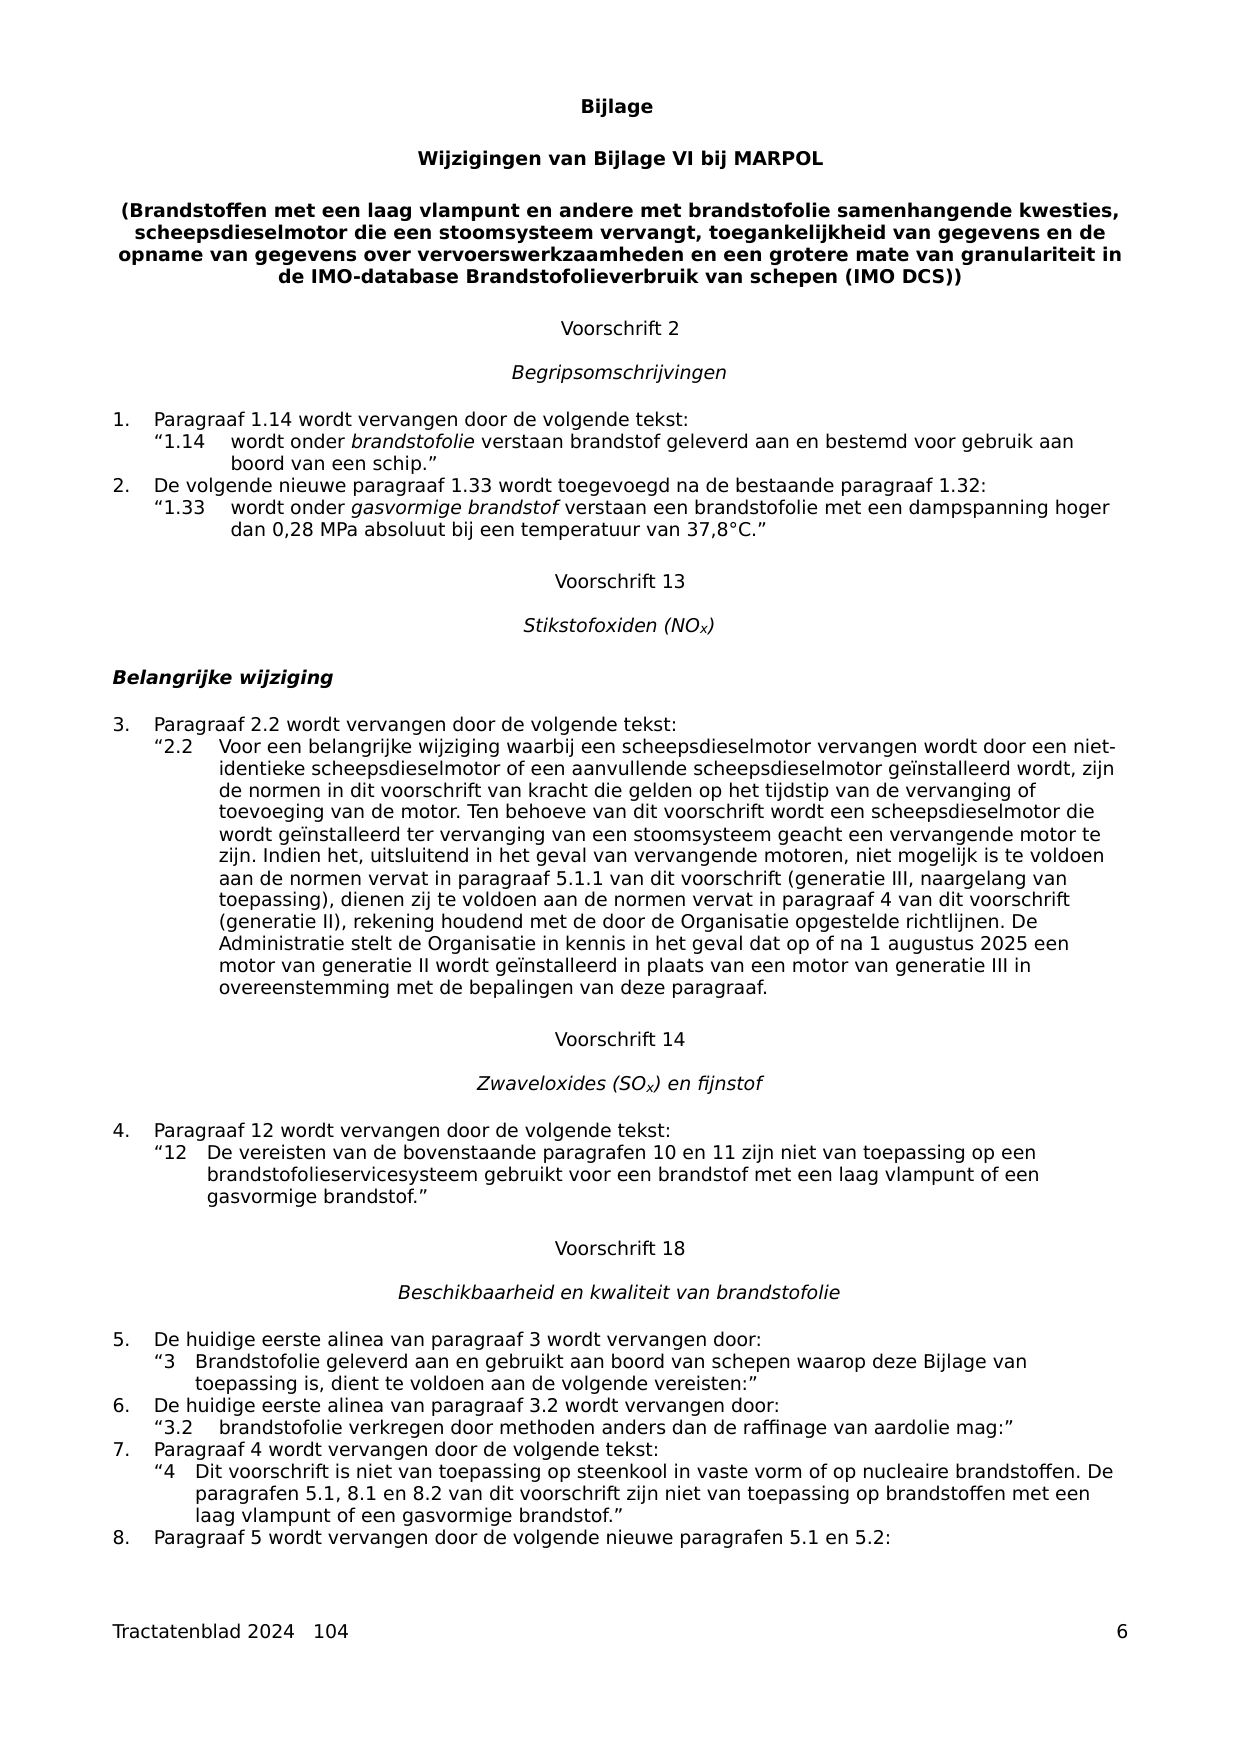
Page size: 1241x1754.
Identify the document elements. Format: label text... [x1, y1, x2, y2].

text 3. Paragraaf 2.2 wordt vervangen door de volgende tekst: [112, 713, 1128, 736]
subtitle Voorschrift 13 Stikstofoxiden (NOx) [112, 571, 1128, 637]
subtitle Wijzigingen van Bijlage VI bij MARPOL [112, 148, 1128, 170]
subtitle Voorschrift 2 Begripsomschrijvingen [112, 318, 1128, 384]
text “1.14 wordt onder brandstofolie verstaan brandstof geleverd aan en bestemd voor gebruik aan boord van een schip.” [153, 431, 1128, 475]
text “3 Brandstofolie geleverd aan en gebruikt aan boord van schepen waarop deze Bijlage van toepassing is, dient te voldoen aan de volgende vereisten:” [153, 1351, 1128, 1395]
text 6. De huidige eerste alinea van paragraaf 3.2 wordt vervangen door: [112, 1395, 1128, 1417]
text “2.2 Voor een belangrijke wijziging waarbij een scheepsdieselmotor vervangen wordt door een niet-identieke scheepsdieselmotor of een aanvullende scheepsdieselmotor geïnstalleerd wordt, zijn de normen in dit voorschrift van kracht die gelden op het tijdstip van de vervanging of toevoeging van de motor. Ten behoeve van dit voorschrift wordt een scheepsdieselmotor die wordt geïnstalleerd ter vervanging van een stoomsysteem geacht een vervangende motor te zijn. Indien het, uitsluitend in het geval van vervangende motoren, niet mogelijk is te voldoen aan de normen vervat in paragraaf 5.1.1 van dit voorschrift (generatie III, naargelang van toepassing), dienen zij te voldoen aan de normen vervat in paragraaf 4 van dit voorschrift (generatie II), rekening houdend met de door de Organisatie opgestelde richtlijnen. De Administratie stelt de Organisatie in kennis in het geval dat op of na 1 augustus 2025 een motor van generatie II wordt geïnstalleerd in plaats van een motor van generatie III in overeenstemming met de bepalingen van deze paragraaf. [153, 736, 1128, 999]
text 1. Paragraaf 1.14 wordt vervangen door de volgende tekst: [112, 409, 1128, 431]
subtitle Bijlage [112, 96, 1128, 118]
text 5. De huidige eerste alinea van paragraaf 3 wordt vervangen door: [112, 1329, 1128, 1351]
text 4. Paragraaf 12 wordt vervangen door de volgende tekst: [112, 1120, 1128, 1142]
text “1.33 wordt onder gasvormige brandstof verstaan een brandstofolie met een dampspanning hoger dan 0,28 MPa absoluut bij een temperatuur van 37,8°C.” [153, 497, 1128, 541]
text 2. De volgende nieuwe paragraaf 1.33 wordt toegevoegd na de bestaande paragraaf 1.32: [112, 475, 1128, 497]
subtitle (Brandstoffen met een laag vlampunt en andere met brandstofolie samenhangende kwesties, scheepsdieselmotor die een stoomsysteem vervangt, toegankelijkheid van gegevens en de opname van gegevens over vervoerswerkzaamheden en een grotere mate van granulariteit in de IMO-database Brandstofolieverbruik van schepen (IMO DCS)) [112, 200, 1128, 288]
subtitle Voorschrift 18 Beschikbaarheid en kwaliteit van brandstofolie [112, 1238, 1128, 1304]
text 8. Paragraaf 5 wordt vervangen door de volgende nieuwe paragrafen 5.1 en 5.2: [112, 1527, 1128, 1549]
subtitle Voorschrift 14 Zwaveloxides (SOx) en fijnstof [112, 1029, 1128, 1095]
subtitle Belangrijke wijziging [112, 667, 1128, 688]
text “3.2 brandstofolie verkregen door methoden anders dan de raffinage van aardolie mag:” [153, 1417, 1128, 1439]
text 7. Paragraaf 4 wordt vervangen door de volgende tekst: [112, 1439, 1128, 1461]
text “12 De vereisten van de bovenstaande paragrafen 10 en 11 zijn niet van toepassing op een brandstofolieservicesysteem gebruikt voor een brandstof met een laag vlampunt of een gasvormige brandstof.” [153, 1142, 1128, 1208]
text “4 Dit voorschrift is niet van toepassing op steenkool in vaste vorm of op nucleaire brandstoffen. De paragrafen 5.1, 8.1 en 8.2 van dit voorschrift zijn niet van toepassing op brandstoffen met een laag vlampunt of een gasvormige brandstof.” [153, 1461, 1128, 1527]
